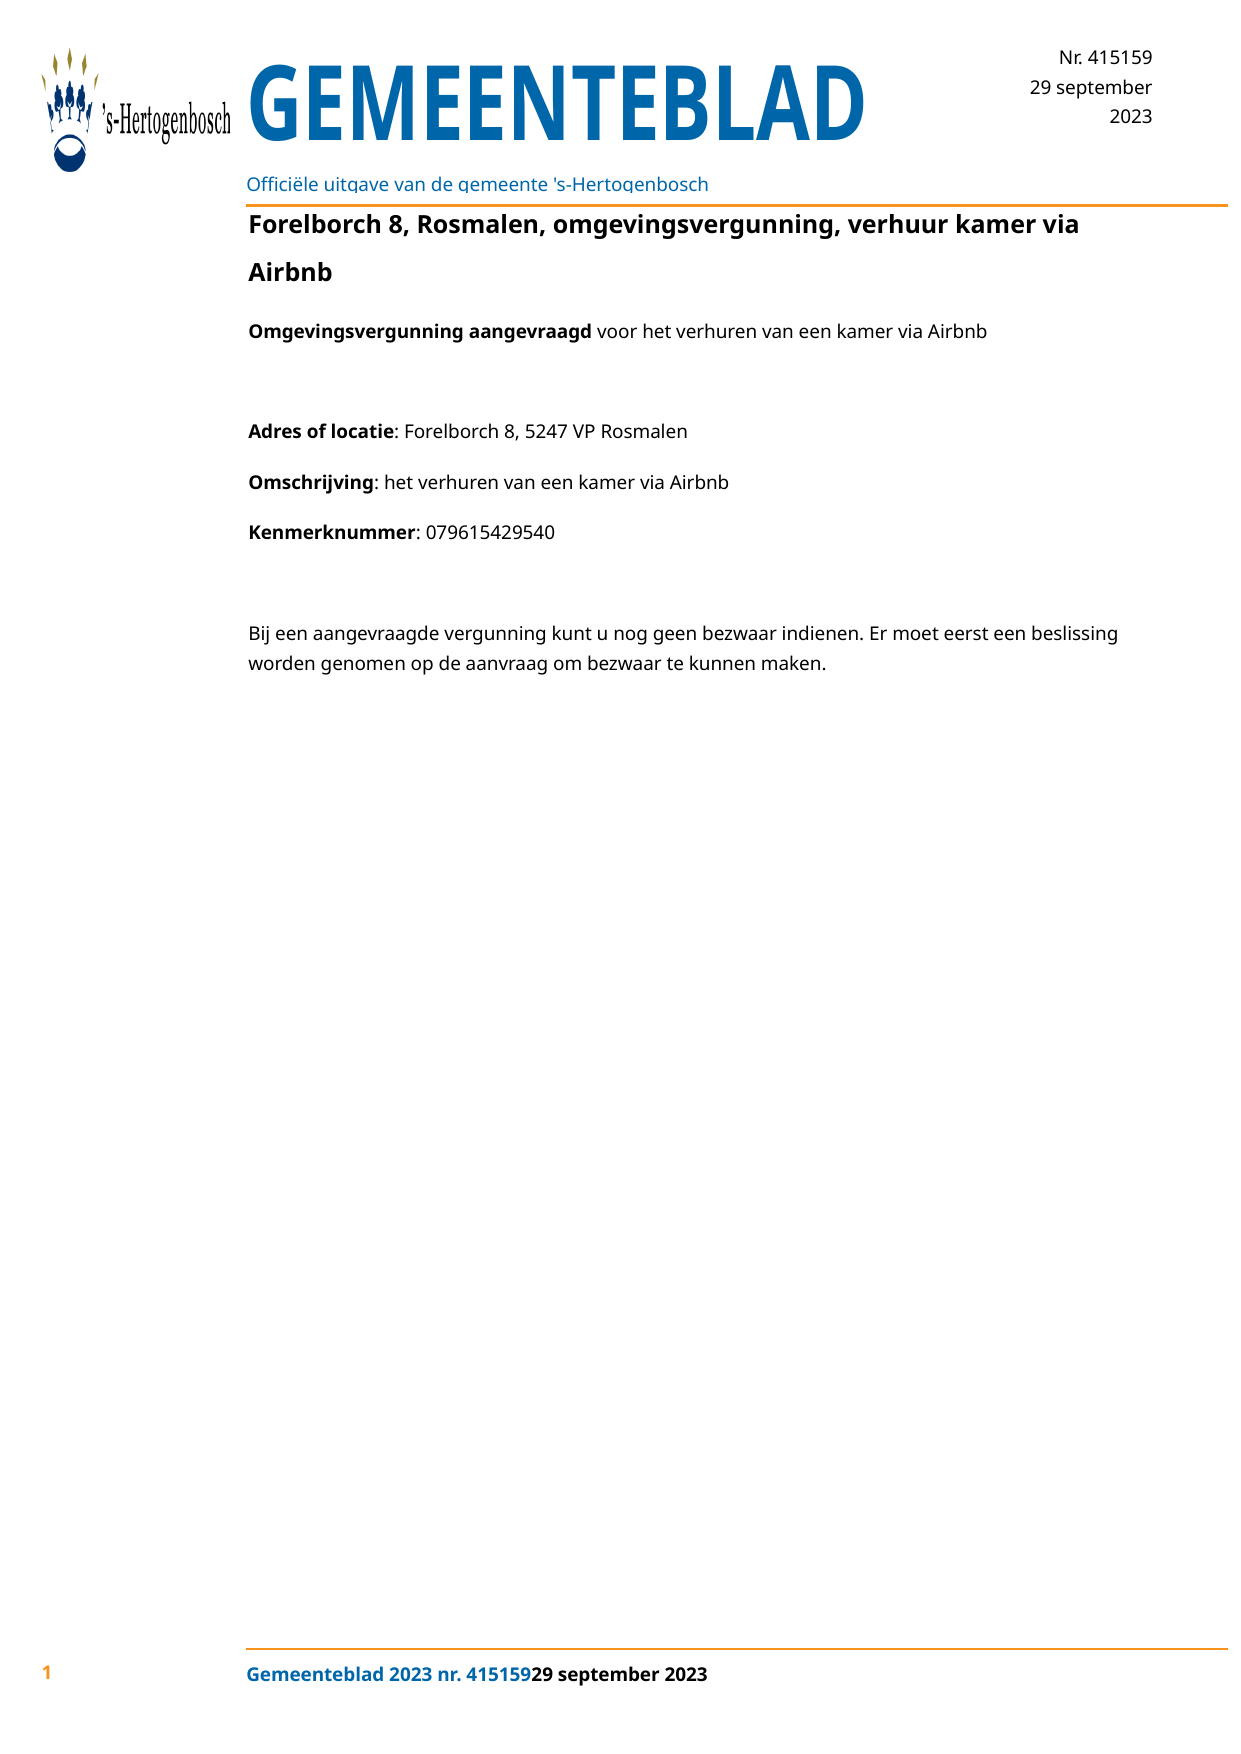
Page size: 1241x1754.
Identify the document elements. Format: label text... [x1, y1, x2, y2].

text Forelborch 8, Rosmalen, omgevingsvergunning, verhuur kamer via Airbnb [248, 207, 1152, 288]
text Omschrijving: het verhuren van een kamer via Airbnb [248, 469, 1152, 495]
text Bij een aangevraagde vergunning kunt u nog geen bezwaar indienen. Er moet eerst een beslissing worden genomen op de aanvraag om bezwaar te kunnen maken. [248, 620, 1152, 676]
picture [41, 47, 231, 172]
text Omgevingsvergunning aangevraagd voor het verhuren van een kamer via Airbnb [248, 318, 1152, 344]
text Adres of locatie: Forelborch 8, 5247 VP Rosmalen [248, 419, 1152, 444]
text Kenmerknummer: 079615429540 [248, 519, 1152, 545]
